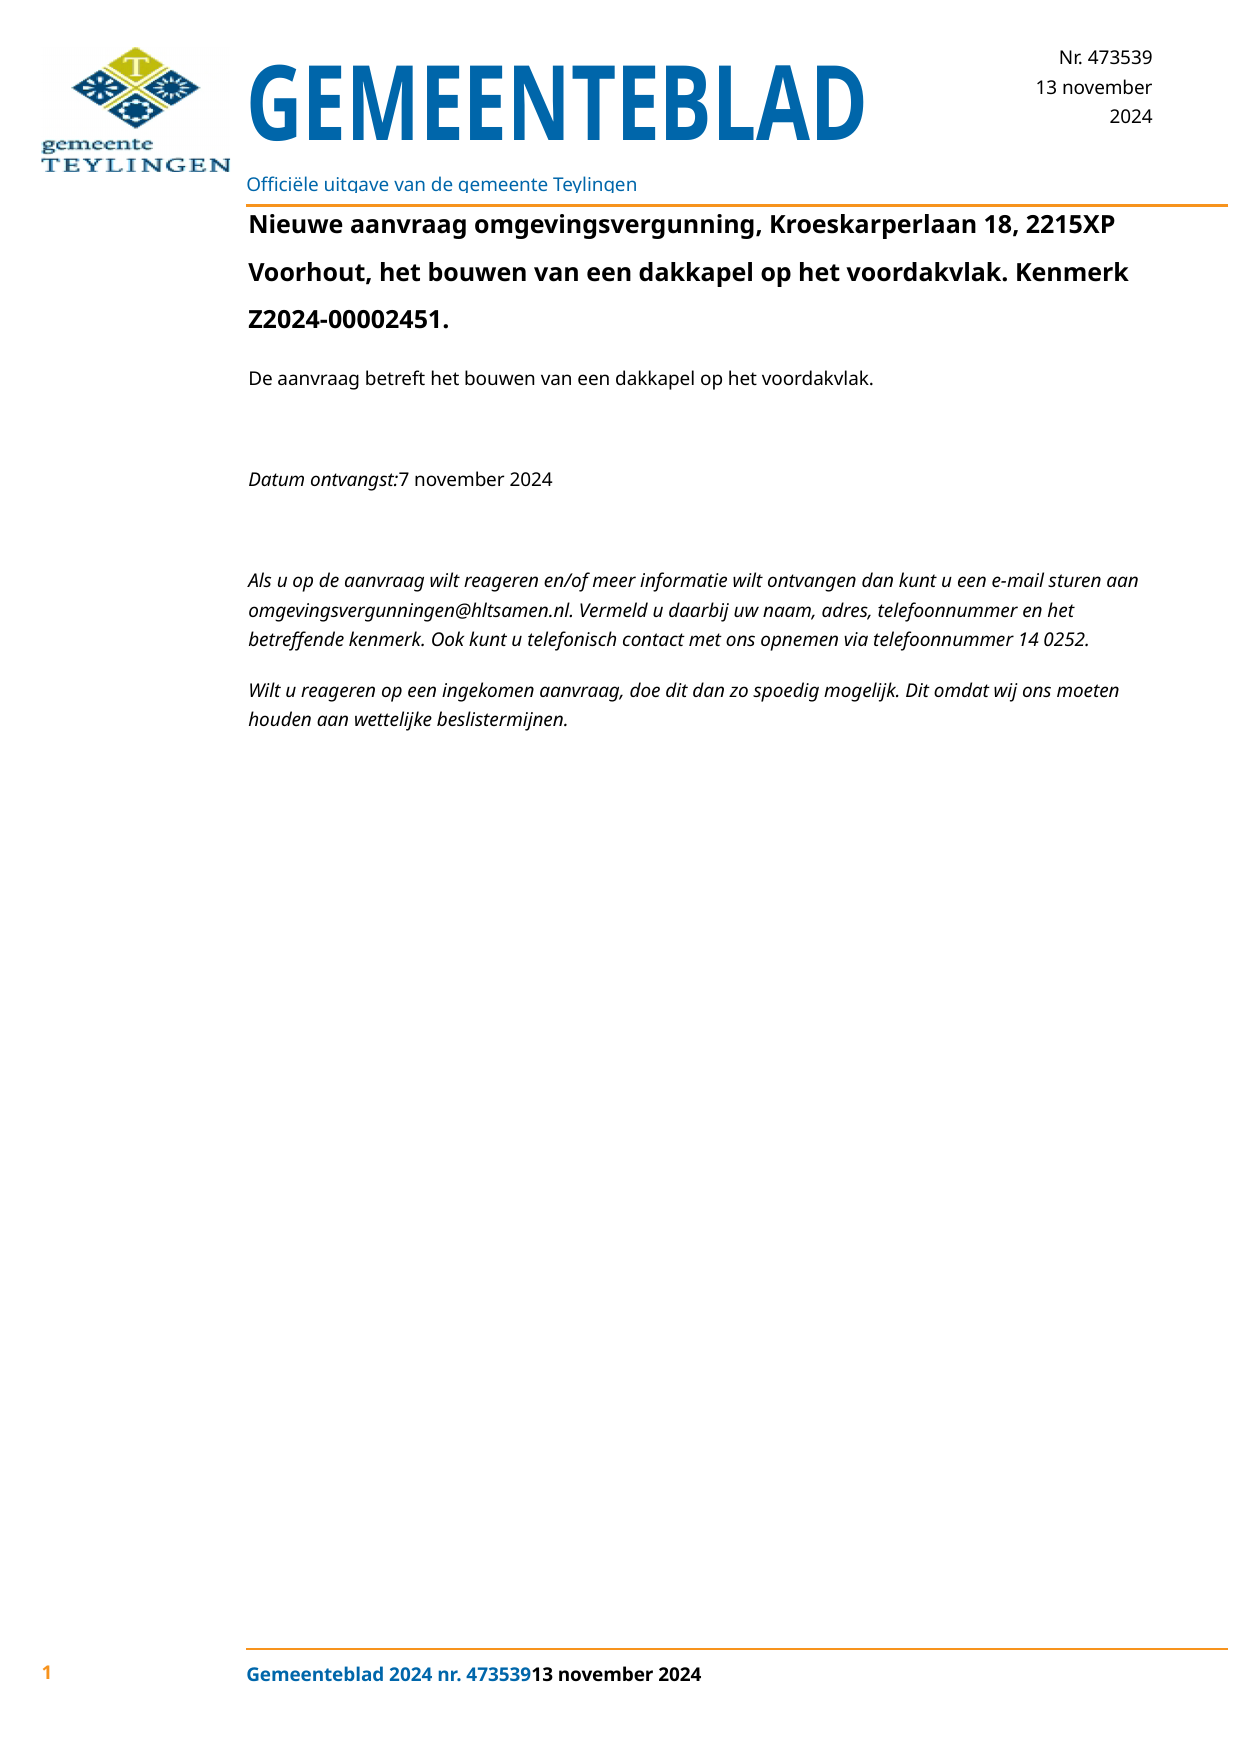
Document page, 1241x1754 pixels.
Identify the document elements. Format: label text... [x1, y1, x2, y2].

text Datum ontvangst:7 november 2024 [248, 466, 1152, 492]
picture [41, 47, 231, 172]
text Als u op de aanvraag wilt reageren en/of meer informatie wilt ontvangen dan kunt u een e-mail sturen aan omgevingsvergunningen@hltsamen.nl. Vermeld u daarbij uw naam, adres, telefoonnummer en het betreffende kenmerk. Ook kunt u telefonisch contact met ons opnemen via telefoonnummer 14 0252. [248, 567, 1152, 652]
text Nieuwe aanvraag omgevingsvergunning, Kroeskarperlaan 18, 2215XP Voorhout, het bouwen van een dakkapel op het voordakvlak. Kenmerk Z2024-00002451. [248, 207, 1152, 336]
text Wilt u reageren op een ingekomen aanvraag, doe dit dan zo spoedig mogelijk. Dit omdat wij ons moeten houden aan wettelijke beslistermijnen. [248, 677, 1152, 732]
text De aanvraag betreft het bouwen van een dakkapel op het voordakvlak. [248, 366, 1152, 391]
